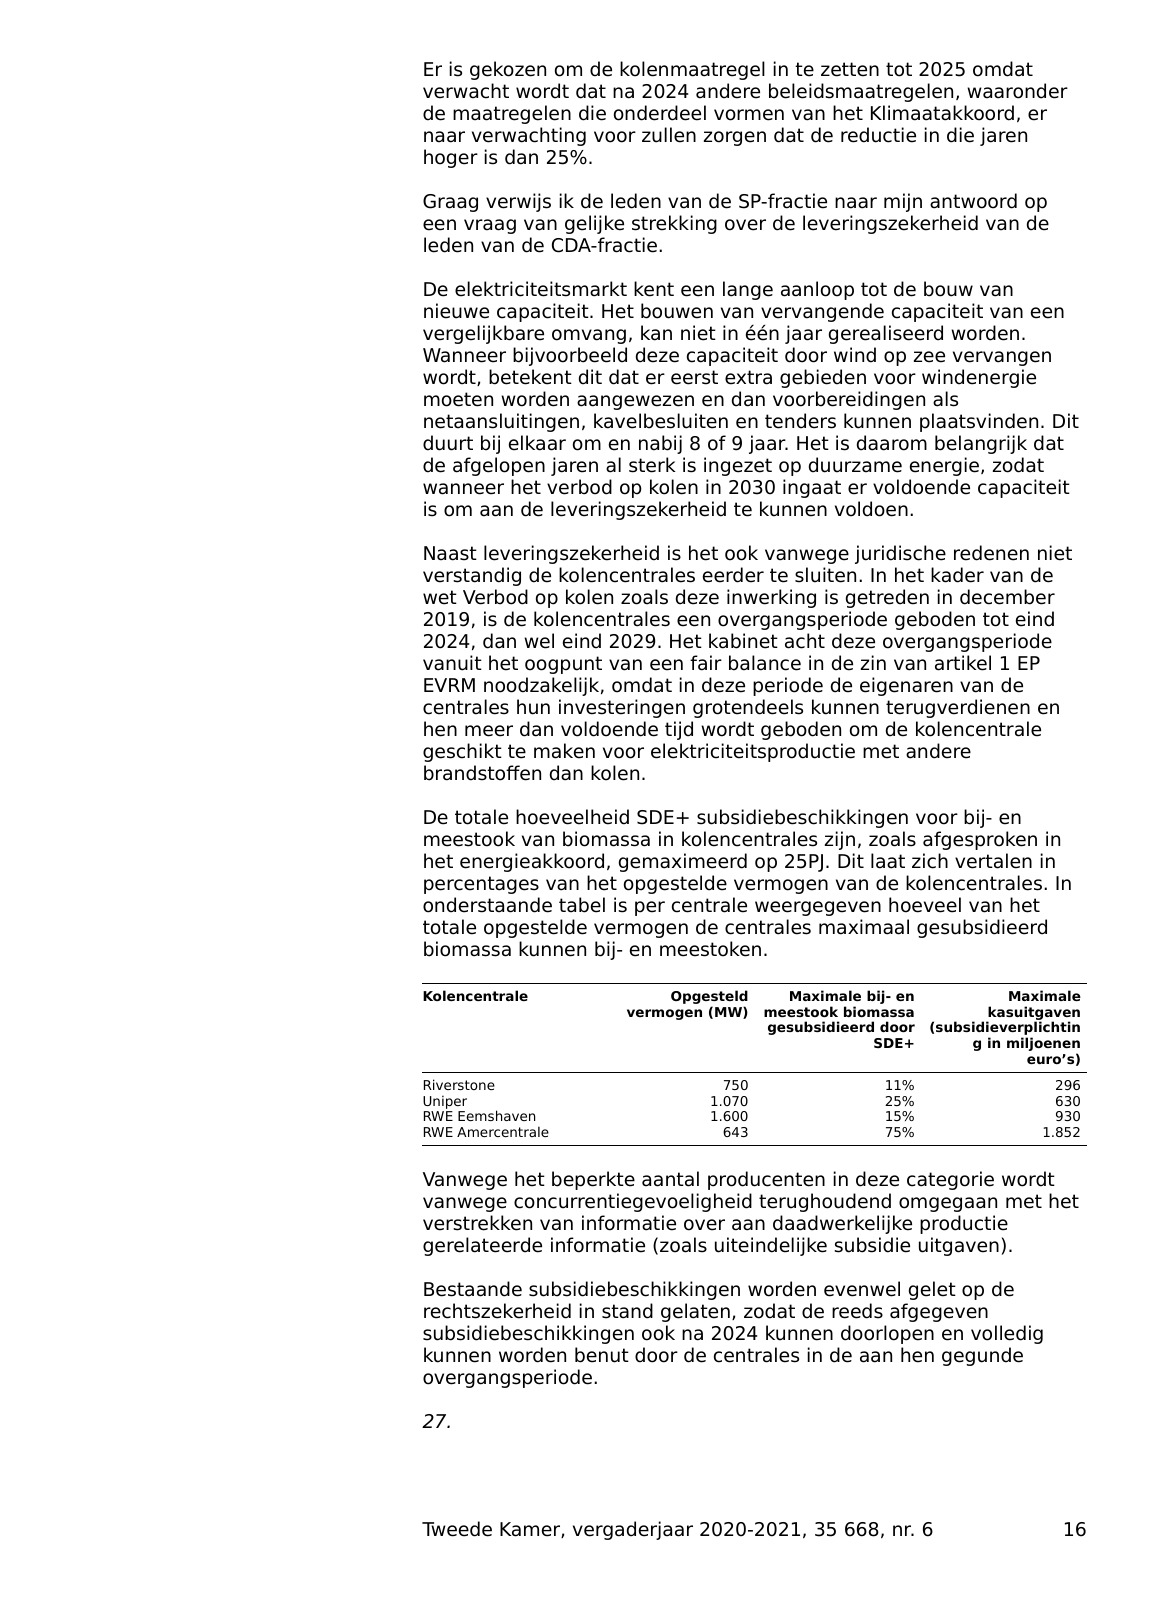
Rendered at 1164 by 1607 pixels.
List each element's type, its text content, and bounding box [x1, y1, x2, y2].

text 27. [422, 1411, 1087, 1433]
table_cell Riverstone [422, 1073, 588, 1093]
table_cell 1.600 [588, 1109, 754, 1125]
table_cell RWE Eemshaven [422, 1109, 588, 1125]
table_header Maximale kasuitgaven (subsidieverplichting in miljoenen euro’s) [921, 984, 1087, 1072]
table_cell 1.852 [921, 1125, 1087, 1145]
table_cell 643 [588, 1125, 754, 1145]
text De elektriciteitsmarkt kent een lange aanloop tot de bouw van nieuwe capaciteit. Het bouwen van vervangende capaciteit van een vergelijkbare omvang, kan niet in één jaar gerealiseerd worden. Wanneer bijvoorbeeld deze capaciteit door wind op zee vervangen wordt, betekent dit dat er eerst extra gebieden voor windenergie moeten worden aangewezen en dan voorbereidingen als netaansluitingen, kavelbesluiten en tenders kunnen plaatsvinden. Dit duurt bij elkaar om en nabij 8 of 9 jaar. Het is daarom belangrijk dat de afgelopen jaren al sterk is ingezet op duurzame energie, zodat wanneer het verbod op kolen in 2030 ingaat er voldoende capaciteit is om aan de leveringszekerheid te kunnen voldoen. [422, 279, 1087, 521]
table_header Opgesteld vermogen (MW) [588, 984, 754, 1072]
table_cell 11% [754, 1073, 921, 1093]
text Graag verwijs ik de leden van de SP-fractie naar mijn antwoord op een vraag van gelijke strekking over de leveringszekerheid van de leden van de CDA-fractie. [422, 191, 1087, 257]
table_header Maximale bij- en meestook biomassa gesubsidieerd door SDE+ [754, 984, 921, 1072]
table_cell Uniper [422, 1094, 588, 1109]
text Er is gekozen om de kolenmaatregel in te zetten tot 2025 omdat verwacht wordt dat na 2024 andere beleidsmaatregelen, waaronder de maatregelen die onderdeel vormen van het Klimaatakkoord, er naar verwachting voor zullen zorgen dat de reductie in die jaren hoger is dan 25%. [422, 59, 1087, 169]
table_cell 25% [754, 1094, 921, 1109]
text Naast leveringszekerheid is het ook vanwege juridische redenen niet verstandig de kolencentrales eerder te sluiten. In het kader van de wet Verbod op kolen zoals deze inwerking is getreden in december 2019, is de kolencentrales een overgangsperiode geboden tot eind 2024, dan wel eind 2029. Het kabinet acht deze overgangsperiode vanuit het oogpunt van een fair balance in de zin van artikel 1 EP EVRM noodzakelijk, omdat in deze periode de eigenaren van de centrales hun investeringen grotendeels kunnen terugverdienen en hen meer dan voldoende tijd wordt geboden om de kolencentrale geschikt te maken voor elektriciteitsproductie met andere brandstoffen dan kolen. [422, 543, 1087, 785]
text Vanwege het beperkte aantal producenten in deze categorie wordt vanwege concurrentiegevoeligheid terughoudend omgegaan met het verstrekken van informatie over aan daadwerkelijke productie gerelateerde informatie (zoals uiteindelijke subsidie uitgaven). [422, 1168, 1087, 1256]
text De totale hoeveelheid SDE+ subsidiebeschikkingen voor bij- en meestook van biomassa in kolencentrales zijn, zoals afgesproken in het energieakkoord, gemaximeerd op 25PJ. Dit laat zich vertalen in percentages van het opgestelde vermogen van de kolencentrales. In onderstaande tabel is per centrale weergegeven hoeveel van het totale opgestelde vermogen de centrales maximaal gesubsidieerd biomassa kunnen bij- en meestoken. [422, 807, 1087, 961]
table_cell 1.070 [588, 1094, 754, 1109]
table_cell RWE Amercentrale [422, 1125, 588, 1145]
table_cell 75% [754, 1125, 921, 1145]
table_cell 15% [754, 1109, 921, 1125]
table_cell 930 [921, 1109, 1087, 1125]
text Bestaande subsidiebeschikkingen worden evenwel gelet op de rechtszekerheid in stand gelaten, zodat de reeds afgegeven subsidiebeschikkingen ook na 2024 kunnen doorlopen en volledig kunnen worden benut door de centrales in de aan hen gegunde overgangsperiode. [422, 1279, 1087, 1388]
table_cell 630 [921, 1094, 1087, 1109]
table_header Kolencentrale [422, 984, 588, 1072]
table_cell 750 [588, 1073, 754, 1093]
table_cell 296 [921, 1073, 1087, 1093]
